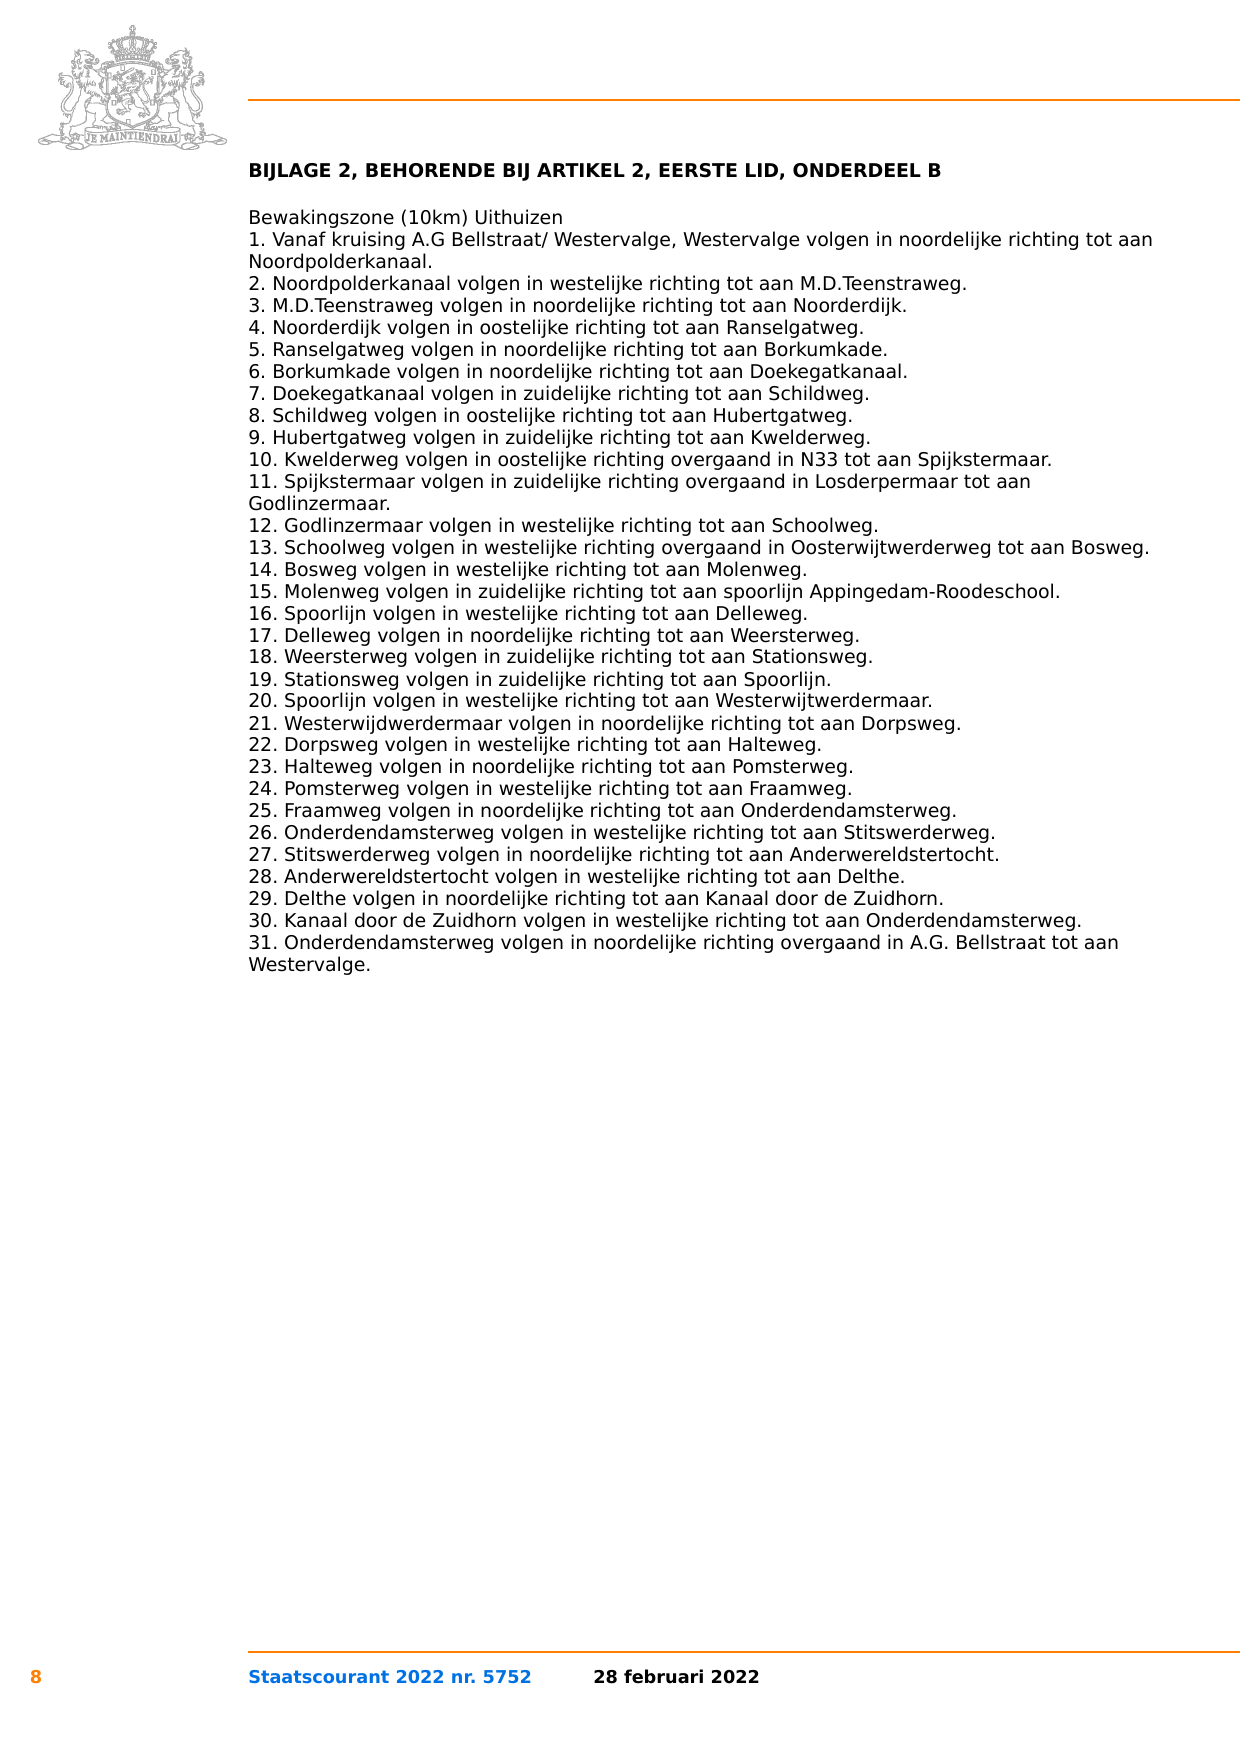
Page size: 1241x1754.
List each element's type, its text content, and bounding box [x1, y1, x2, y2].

text 3. M.D.Teenstraweg volgen in noordelijke richting tot aan Noorderdijk. [248, 295, 1163, 317]
text 23. Halteweg volgen in noordelijke richting tot aan Pomsterweg. [248, 756, 1163, 778]
text 27. Stitswerderweg volgen in noordelijke richting tot aan Anderwereldstertocht. [248, 844, 1163, 866]
text 14. Bosweg volgen in westelijke richting tot aan Molenweg. [248, 558, 1163, 581]
text 30. Kanaal door de Zuidhorn volgen in westelijke richting tot aan Onderdendamsterweg. [248, 910, 1163, 932]
text 12. Godlinzermaar volgen in westelijke richting tot aan Schoolweg. [248, 514, 1163, 537]
text 20. Spoorlijn volgen in westelijke richting tot aan Westerwijtwerdermaar. [248, 690, 1163, 712]
text 6. Borkumkade volgen in noordelijke richting tot aan Doekegatkanaal. [248, 361, 1163, 383]
text 9. Hubertgatweg volgen in zuidelijke richting tot aan Kwelderweg. [248, 427, 1163, 449]
text 15. Molenweg volgen in zuidelijke richting tot aan spoorlijn Appingedam-Roodeschool. [248, 581, 1163, 602]
text 19. Stationsweg volgen in zuidelijke richting tot aan Spoorlijn. [248, 668, 1163, 690]
text 16. Spoorlijn volgen in westelijke richting tot aan Delleweg. [248, 602, 1163, 624]
text 1. Vanaf kruising A.G Bellstraat/ Westervalge, Westervalge volgen in noordelijke richting tot aan Noordpolderkanaal. [248, 229, 1163, 273]
text 28. Anderwereldstertocht volgen in westelijke richting tot aan Delthe. [248, 866, 1163, 888]
subtitle BIJLAGE 2, BEHORENDE BIJ ARTIKEL 2, EERSTE LID, ONDERDEEL B [248, 160, 1163, 182]
text 11. Spijkstermaar volgen in zuidelijke richting overgaand in Losderpermaar tot aan Godlinzermaar. [248, 471, 1163, 514]
text 24. Pomsterweg volgen in westelijke richting tot aan Fraamweg. [248, 778, 1163, 800]
text 25. Fraamweg volgen in noordelijke richting tot aan Onderdendamsterweg. [248, 800, 1163, 822]
text 7. Doekegatkanaal volgen in zuidelijke richting tot aan Schildweg. [248, 383, 1163, 405]
text 2. Noordpolderkanaal volgen in westelijke richting tot aan M.D.Teenstraweg. [248, 273, 1163, 295]
text 18. Weersterweg volgen in zuidelijke richting tot aan Stationsweg. [248, 646, 1163, 668]
text 29. Delthe volgen in noordelijke richting tot aan Kanaal door de Zuidhorn. [248, 888, 1163, 910]
text 4. Noorderdijk volgen in oostelijke richting tot aan Ranselgatweg. [248, 317, 1163, 339]
text 31. Onderdendamsterweg volgen in noordelijke richting overgaand in A.G. Bellstraat tot aan Westervalge. [248, 932, 1163, 976]
text Bewakingszone (10km) Uithuizen [248, 207, 1163, 229]
picture [38, 25, 227, 150]
text 8. Schildweg volgen in oostelijke richting tot aan Hubertgatweg. [248, 405, 1163, 427]
text 17. Delleweg volgen in noordelijke richting tot aan Weersterweg. [248, 624, 1163, 646]
text 5. Ranselgatweg volgen in noordelijke richting tot aan Borkumkade. [248, 339, 1163, 361]
text 21. Westerwijdwerdermaar volgen in noordelijke richting tot aan Dorpsweg. [248, 712, 1163, 734]
text 22. Dorpsweg volgen in westelijke richting tot aan Halteweg. [248, 734, 1163, 756]
text 26. Onderdendamsterweg volgen in westelijke richting tot aan Stitswerderweg. [248, 822, 1163, 844]
text 13. Schoolweg volgen in westelijke richting overgaand in Oosterwijtwerderweg tot aan Bosweg. [248, 537, 1163, 558]
text 10. Kwelderweg volgen in oostelijke richting overgaand in N33 tot aan Spijkstermaar. [248, 449, 1163, 471]
